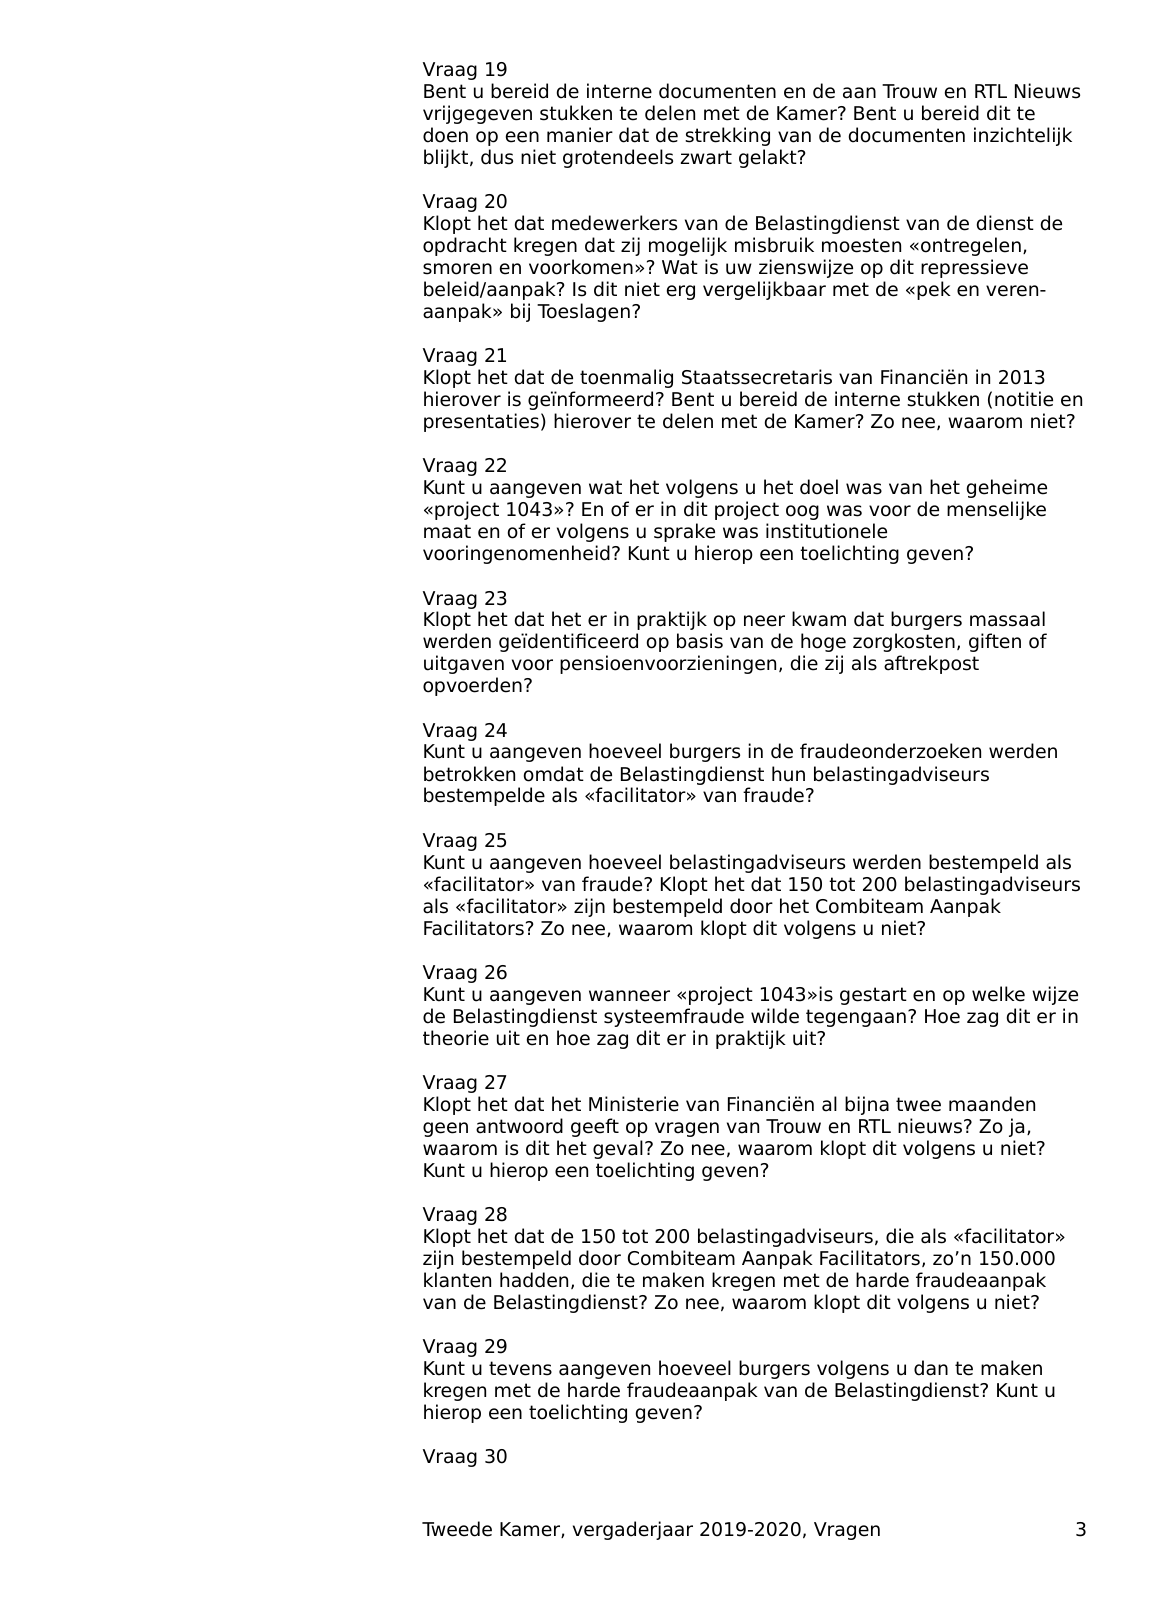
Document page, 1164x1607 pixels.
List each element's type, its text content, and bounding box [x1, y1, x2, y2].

text Vraag 28 [422, 1204, 1087, 1226]
text Vraag 19 [422, 59, 1087, 81]
text Klopt het dat medewerkers van de Belastingdienst van de dienst de opdracht kregen dat zij mogelijk misbruik moesten «ontregelen, smoren en voorkomen»? Wat is uw zienswijze op dit repressieve beleid/aanpak? Is dit niet erg vergelijkbaar met de «pek en veren-aanpak» bij Toeslagen? [422, 213, 1087, 323]
text Vraag 27 [422, 1072, 1087, 1094]
text Klopt het dat het Ministerie van Financiën al bijna twee maanden geen antwoord geeft op vragen van Trouw en RTL nieuws? Zo ja, waarom is dit het geval? Zo nee, waarom klopt dit volgens u niet? Kunt u hierop een toelichting geven? [422, 1094, 1087, 1182]
text Kunt u aangeven wat het volgens u het doel was van het geheime «project 1043»? En of er in dit project oog was voor de menselijke maat en of er volgens u sprake was institutionele vooringenomenheid? Kunt u hierop een toelichting geven? [422, 477, 1087, 565]
text Vraag 22 [422, 455, 1087, 477]
text Kunt u aangeven wanneer «project 1043»is gestart en op welke wijze de Belastingdienst systeemfraude wilde tegengaan? Hoe zag dit er in theorie uit en hoe zag dit er in praktijk uit? [422, 984, 1087, 1049]
text Vraag 23 [422, 587, 1087, 609]
text Kunt u aangeven hoeveel belastingadviseurs werden bestempeld als «facilitator» van fraude? Klopt het dat 150 tot 200 belastingadviseurs als «facilitator» zijn bestempeld door het Combiteam Aanpak Facilitators? Zo nee, waarom klopt dit volgens u niet? [422, 852, 1087, 939]
text Vraag 20 [422, 191, 1087, 213]
text Vraag 30 [422, 1446, 1087, 1468]
text Kunt u aangeven hoeveel burgers in de fraudeonderzoeken werden betrokken omdat de Belastingdienst hun belastingadviseurs bestempelde als «facilitator» van fraude? [422, 741, 1087, 807]
text Vraag 25 [422, 829, 1087, 852]
text Vraag 21 [422, 345, 1087, 367]
text Klopt het dat de toenmalig Staatssecretaris van Financiën in 2013 hierover is geïnformeerd? Bent u bereid de interne stukken (notitie en presentaties) hierover te delen met de Kamer? Zo nee, waarom niet? [422, 367, 1087, 433]
text Bent u bereid de interne documenten en de aan Trouw en RTL Nieuws vrijgegeven stukken te delen met de Kamer? Bent u bereid dit te doen op een manier dat de strekking van de documenten inzichtelijk blijkt, dus niet grotendeels zwart gelakt? [422, 81, 1087, 169]
text Klopt het dat het er in praktijk op neer kwam dat burgers massaal werden geïdentificeerd op basis van de hoge zorgkosten, giften of uitgaven voor pensioenvoorzieningen, die zij als aftrekpost opvoerden? [422, 609, 1087, 697]
text Vraag 26 [422, 962, 1087, 984]
text Kunt u tevens aangeven hoeveel burgers volgens u dan te maken kregen met de harde fraudeaanpak van de Belastingdienst? Kunt u hierop een toelichting geven? [422, 1358, 1087, 1424]
text Klopt het dat de 150 tot 200 belastingadviseurs, die als «facilitator» zijn bestempeld door Combiteam Aanpak Facilitators, zo’n 150.000 klanten hadden, die te maken kregen met de harde fraudeaanpak van de Belastingdienst? Zo nee, waarom klopt dit volgens u niet? [422, 1226, 1087, 1314]
text Vraag 24 [422, 719, 1087, 741]
text Vraag 29 [422, 1336, 1087, 1358]
